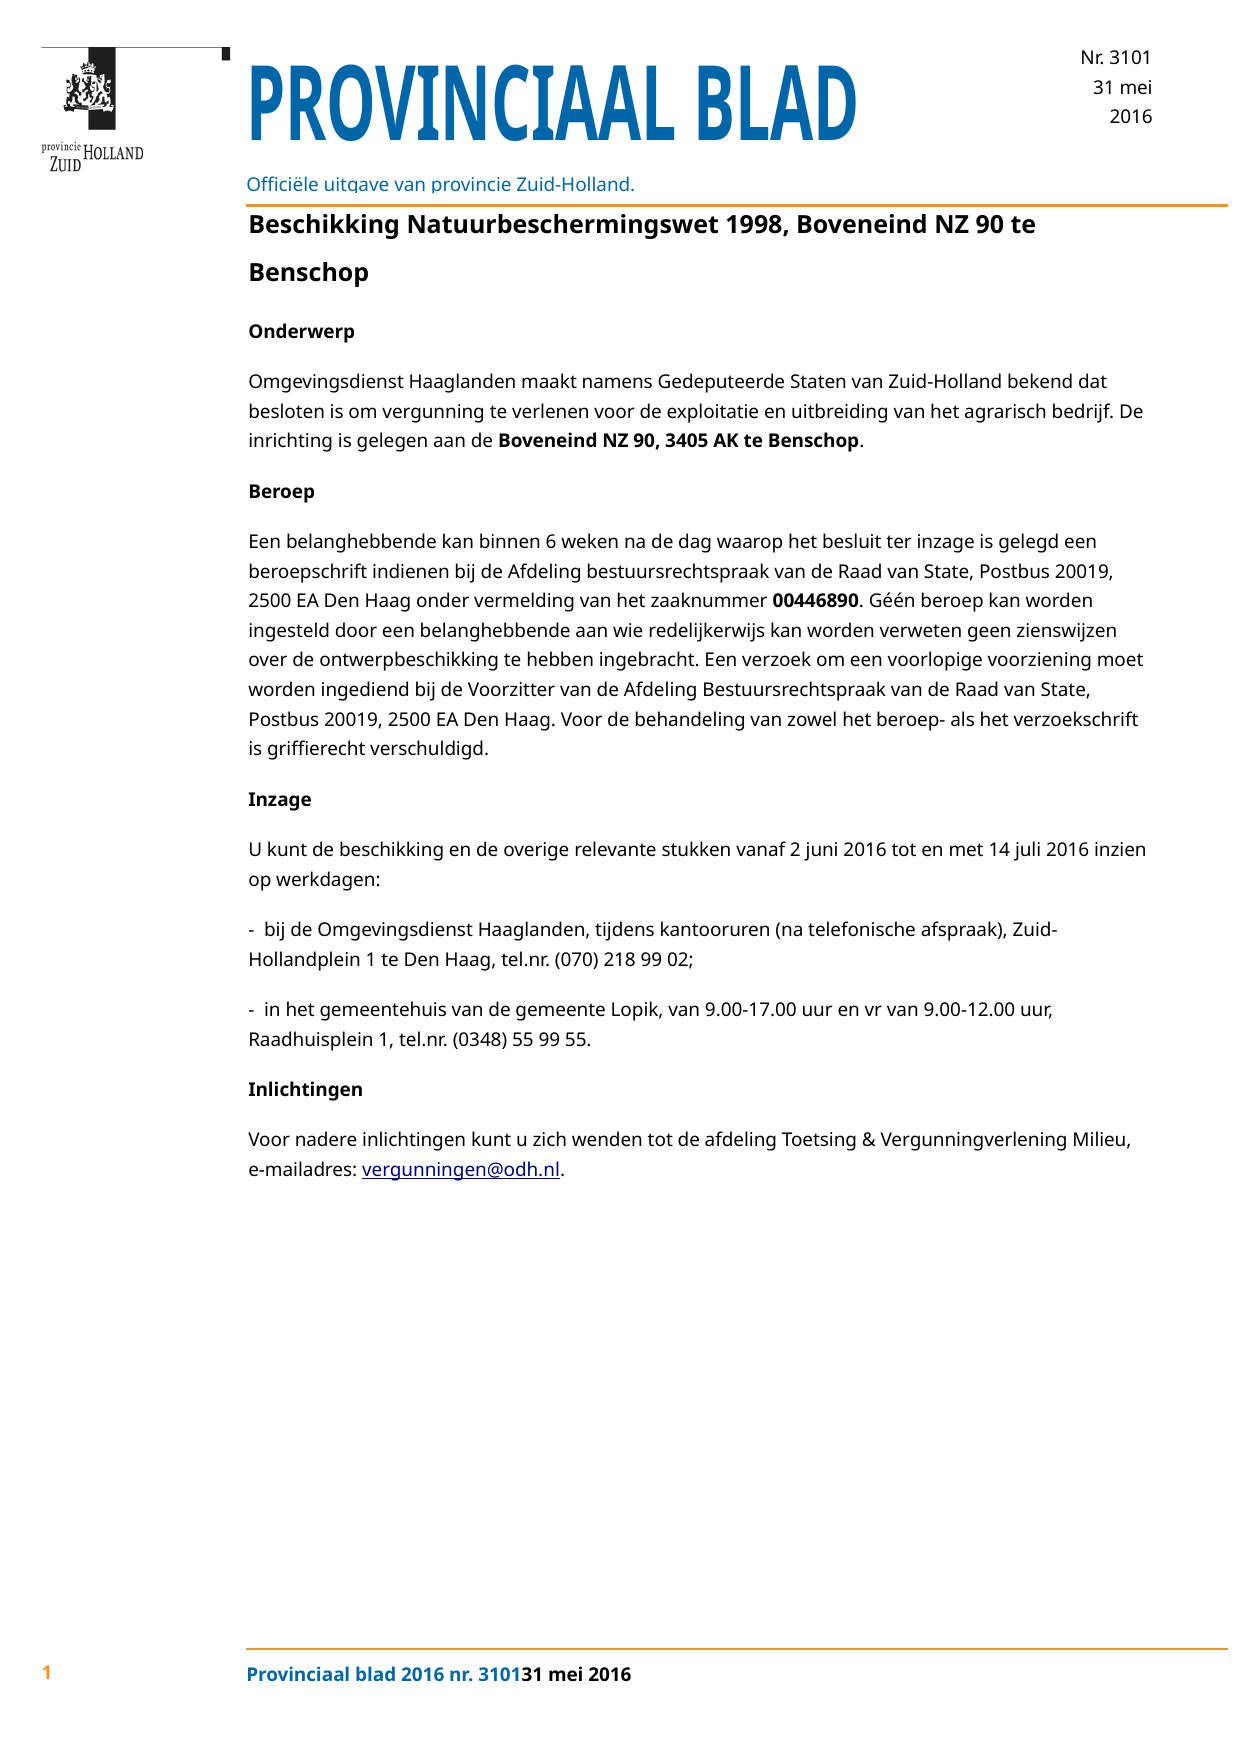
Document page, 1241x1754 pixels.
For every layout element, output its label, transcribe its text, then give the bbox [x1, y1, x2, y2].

text Beschikking Natuurbeschermingswet 1998, Boveneind NZ 90 te Benschop [248, 207, 1152, 288]
text Onderwerp [248, 318, 1152, 344]
text Een belanghebbende kan binnen 6 weken na de dag waarop het besluit ter inzage is gelegd een beroepschrift indienen bij de Afdeling bestuursrechtspraak van de Raad van State, Postbus 20019, 2500 EA Den Haag onder vermelding van het zaaknummer 00446890. Géén beroep kan worden ingesteld door een belanghebbende aan wie redelijkerwijs kan worden verweten geen zienswijzen over de ontwerpbeschikking te hebben ingebracht. Een verzoek om een voorlopige voorziening moet worden ingediend bij de Voorzitter van de Afdeling Bestuursrechtspraak van de Raad van State, Postbus 20019, 2500 EA Den Haag. Voor de behandeling van zowel het beroep- als het verzoekschrift is griffierecht verschuldigd. [248, 528, 1152, 761]
text - bij de Omgevingsdienst Haaglanden, tijdens kantooruren (na telefonische afspraak), Zuid-Hollandplein 1 te Den Haag, tel.nr. (070) 218 99 02; [248, 916, 1152, 972]
text Inlichtingen [248, 1076, 1152, 1102]
picture [41, 47, 231, 172]
text Voor nadere inlichtingen kunt u zich wenden tot de afdeling Toetsing & Vergunningverlening Milieu, e-mailadres: vergunningen@odh.nl. [248, 1127, 1152, 1182]
text U kunt de beschikking en de overige relevante stukken vanaf 2 juni 2016 tot en met 14 juli 2016 inzien op werkdagen: [248, 836, 1152, 892]
text Omgevingsdienst Haaglanden maakt namens Gedeputeerde Staten van Zuid-Holland bekend dat besloten is om vergunning te verlenen voor de exploitatie en uitbreiding van het agrarisch bedrijf. De inrichting is gelegen aan de Boveneind NZ 90, 3405 AK te Benschop. [248, 368, 1152, 453]
text Inzage [248, 786, 1152, 812]
text - in het gemeentehuis van de gemeente Lopik, van 9.00-17.00 uur en vr van 9.00-12.00 uur, Raadhuisplein 1, tel.nr. (0348) 55 99 55. [248, 996, 1152, 1052]
text Beroep [248, 478, 1152, 504]
